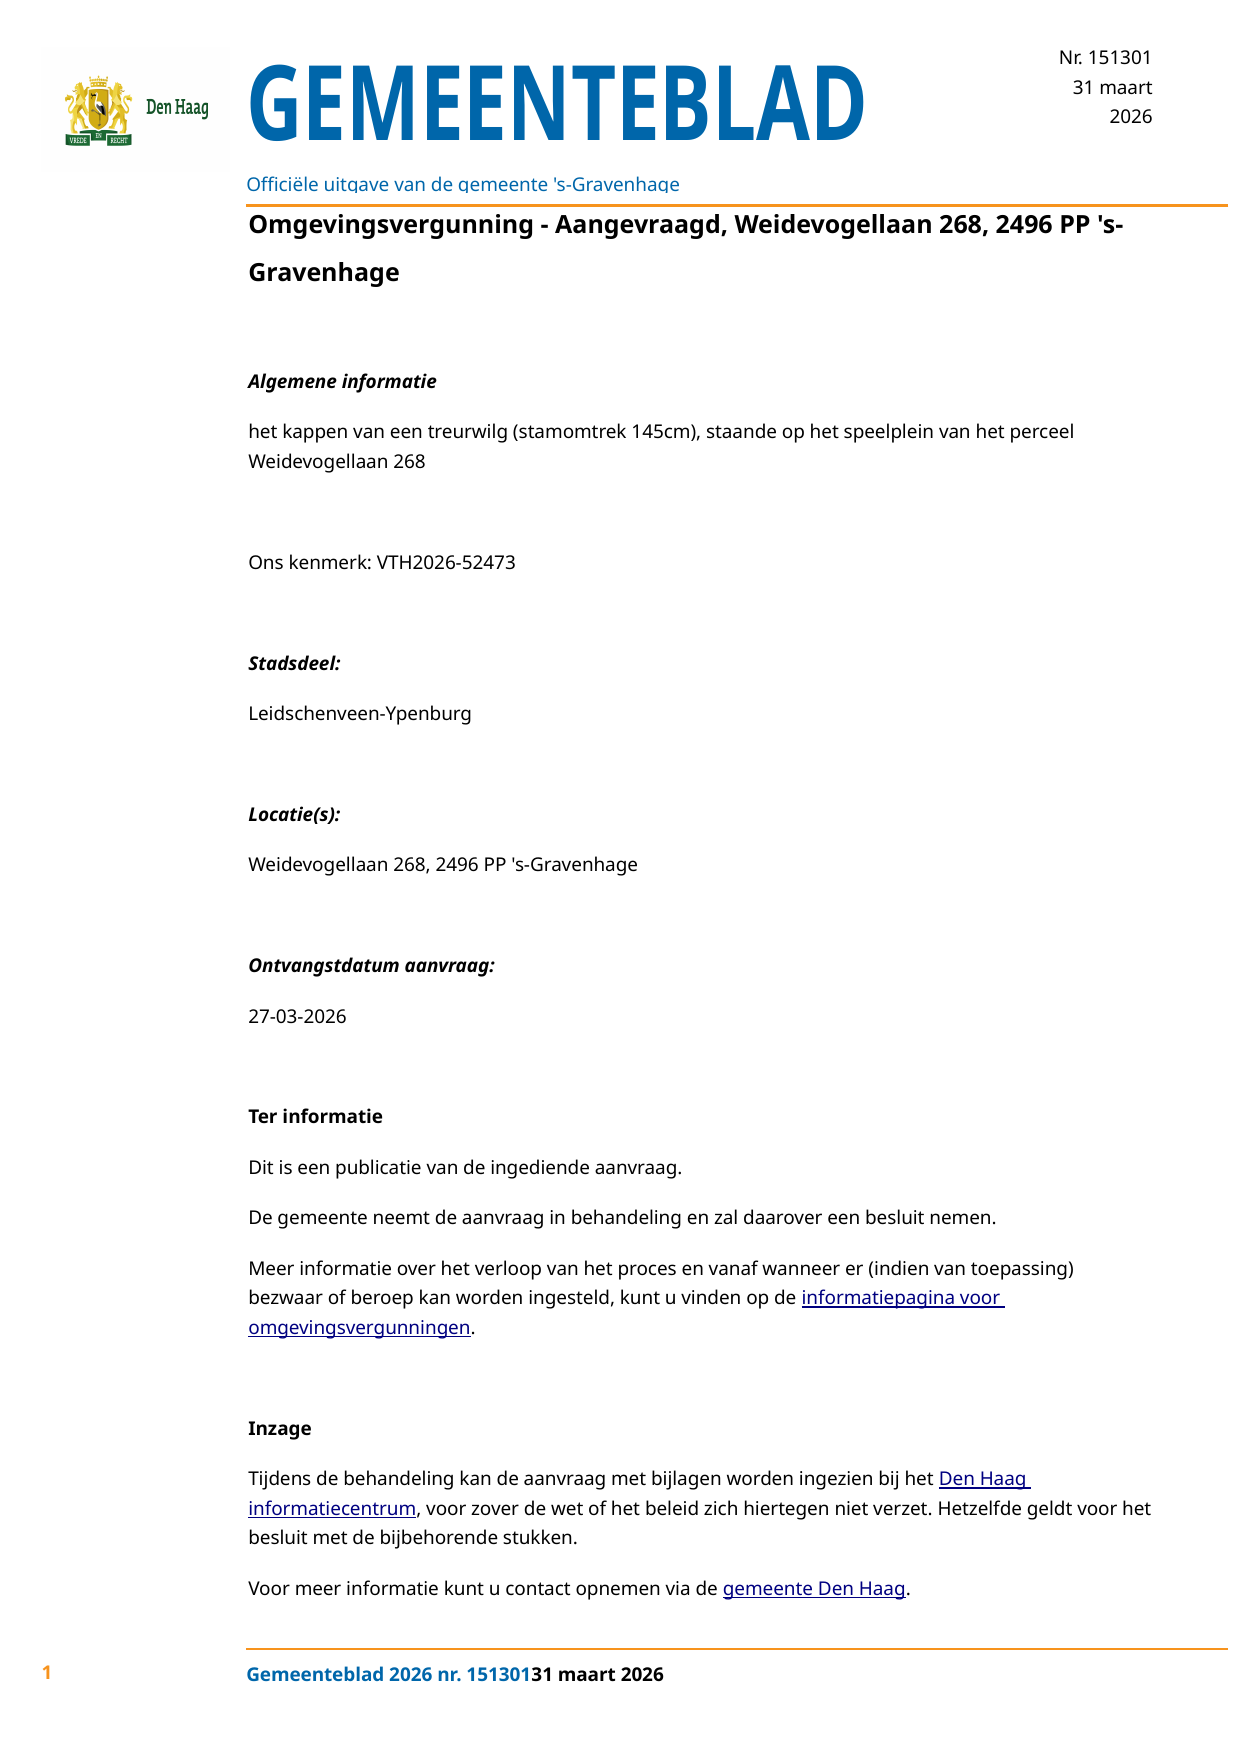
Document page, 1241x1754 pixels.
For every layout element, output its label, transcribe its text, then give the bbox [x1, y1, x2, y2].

text Leidschenveen-Ypenburg [248, 700, 1152, 726]
text Weidevogellaan 268, 2496 PP 's-Gravenhage [248, 852, 1152, 877]
text Ter informatie [248, 1104, 1152, 1129]
text Dit is een publicatie van de ingediende aanvraag. [248, 1154, 1152, 1180]
text Tijdens de behandeling kan de aanvraag met bijlagen worden ingezien bij het Den Haag informatiecentrum, voor zover de wet of het beleid zich hiertegen niet verzet. Hetzelfde geldt voor het besluit met de bijbehorende stukken. [248, 1465, 1152, 1550]
text 27-03-2026 [248, 1003, 1152, 1029]
text Meer informatie over het verloop van het proces en vanaf wanneer er (indien van toepassing) bezwaar of beroep kan worden ingesteld, kunt u vinden op de informatiepagina voor omgevingsvergunningen. [248, 1255, 1152, 1340]
text De gemeente neemt de aanvraag in behandeling en zal daarover een besluit nemen. [248, 1204, 1152, 1230]
text Ons kenmerk: VTH2026-52473 [248, 549, 1152, 575]
text het kappen van een treurwilg (stamomtrek 145cm), staande op het speelplein van het perceel Weidevogellaan 268 [248, 419, 1152, 474]
text Ontvangstdatum aanvraag: [248, 952, 1152, 978]
text Algemene informatie [248, 368, 1152, 394]
text Stadsdeel: [248, 650, 1152, 676]
text Inzage [248, 1415, 1152, 1441]
text Locatie(s): [248, 801, 1152, 827]
text Voor meer informatie kunt u contact opnemen via de gemeente Den Haag. [248, 1575, 1152, 1601]
picture [41, 47, 231, 172]
text Omgevingsvergunning - Aangevraagd, Weidevogellaan 268, 2496 PP 's-Gravenhage [248, 207, 1152, 288]
